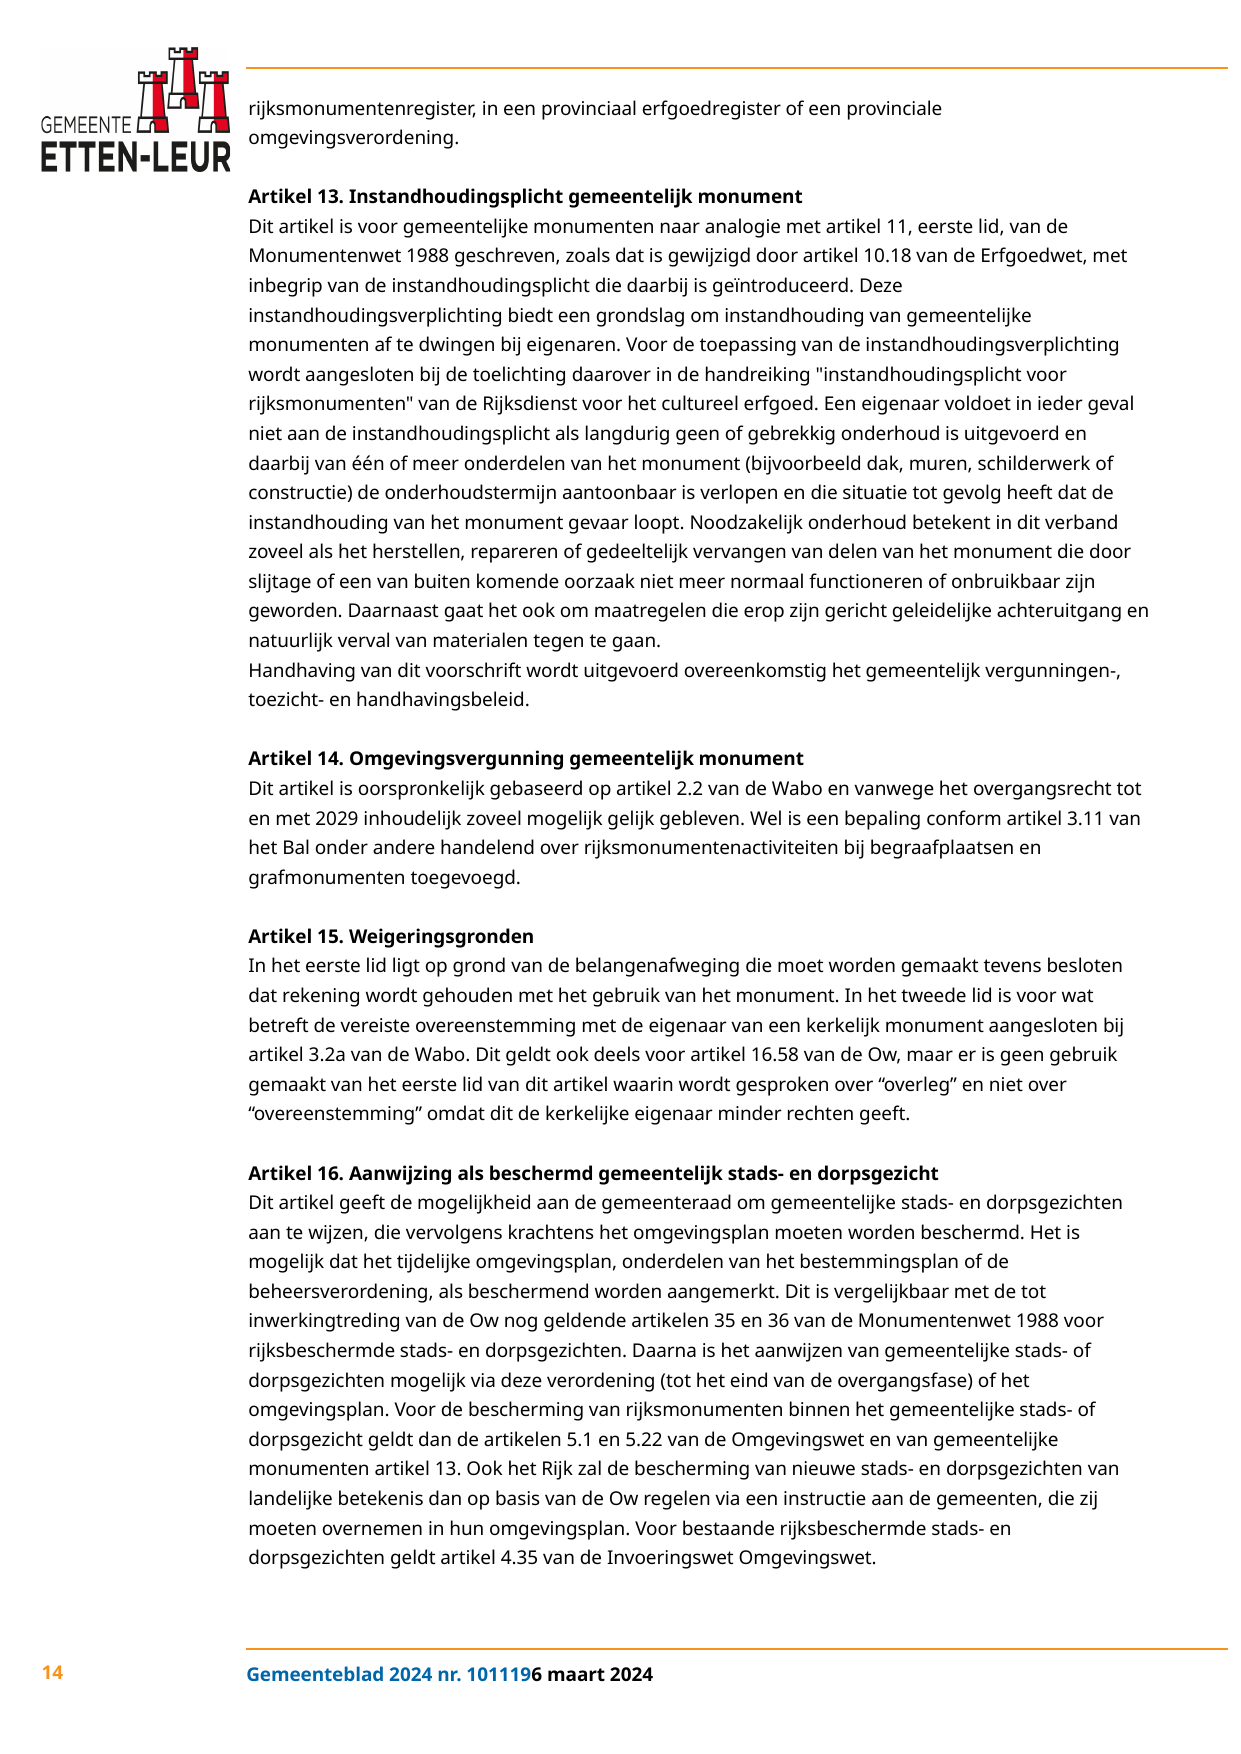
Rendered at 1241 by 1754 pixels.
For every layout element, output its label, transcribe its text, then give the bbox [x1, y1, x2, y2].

text Artikel 13. Instandhoudingsplicht gemeentelijk monument [248, 183, 1152, 209]
text Dit artikel is oorspronkelijk gebaseerd op artikel 2.2 van de Wabo en vanwege het overgangsrecht tot en met 2029 inhoudelijk zoveel mogelijk gelijk gebleven. Wel is een bepaling conform artikel 3.11 van het Bal onder andere handelend over rijksmonumentenactiviteiten bij begraafplaatsen en grafmonumenten toegevoegd. [248, 775, 1152, 890]
text Artikel 15. Weigeringsgronden [248, 923, 1152, 949]
text Artikel 14. Omgevingsvergunning gemeentelijk monument [248, 746, 1152, 771]
text Handhaving van dit voorschrift wordt uitgevoerd overeenkomstig het gemeentelijk vergunningen-, toezicht- en handhavingsbeleid. [248, 657, 1152, 712]
text In het eerste lid ligt op grond van de belangenafweging die moet worden gemaakt tevens besloten dat rekening wordt gehouden met het gebruik van het monument. In het tweede lid is voor wat betreft de vereiste overeenstemming met de eigenaar van een kerkelijk monument aangesloten bij artikel 3.2a van de Wabo. Dit geldt ook deels voor artikel 16.58 van de Ow, maar er is geen gebruik gemaakt van het eerste lid van dit artikel waarin wordt gesproken over “overleg” en niet over “overeenstemming” omdat dit de kerkelijke eigenaar minder rechten geeft. [248, 953, 1152, 1126]
picture [41, 47, 231, 172]
text Dit artikel is voor gemeentelijke monumenten naar analogie met artikel 11, eerste lid, van de Monumentenwet 1988 geschreven, zoals dat is gewijzigd door artikel 10.18 van de Erfgoedwet, met inbegrip van de instandhoudingsplicht die daarbij is geïntroduceerd. Deze instandhoudingsverplichting biedt een grondslag om instandhouding van gemeentelijke monumenten af te dwingen bij eigenaren. Voor de toepassing van de instandhoudingsverplichting wordt aangesloten bij de toelichting daarover in de handreiking "instandhoudingsplicht voor rijksmonumenten" van de Rijksdienst voor het cultureel erfgoed. Een eigenaar voldoet in ieder geval niet aan de instandhoudingsplicht als langdurig geen of gebrekkig onderhoud is uitgevoerd en daarbij van één of meer onderdelen van het monument (bijvoorbeeld dak, muren, schilderwerk of constructie) de onderhoudstermijn aantoonbaar is verlopen en die situatie tot gevolg heeft dat de instandhouding van het monument gevaar loopt. Noodzakelijk onderhoud betekent in dit verband zoveel als het herstellen, repareren of gedeeltelijk vervangen van delen van het monument die door slijtage of een van buiten komende oorzaak niet meer normaal functioneren of onbruikbaar zijn geworden. Daarnaast gaat het ook om maatregelen die erop zijn gericht geleidelijke achteruitgang en natuurlijk verval van materialen tegen te gaan. [248, 213, 1152, 653]
text Artikel 16. Aanwijzing als beschermd gemeentelijk stads- en dorpsgezicht [248, 1160, 1152, 1186]
text Dit artikel geeft de mogelijkheid aan de gemeenteraad om gemeentelijke stads- en dorpsgezichten aan te wijzen, die vervolgens krachtens het omgevingsplan moeten worden beschermd. Het is mogelijk dat het tijdelijke omgevingsplan, onderdelen van het bestemmingsplan of de beheersverordening, als beschermend worden aangemerkt. Dit is vergelijkbaar met de tot inwerkingtreding van de Ow nog geldende artikelen 35 en 36 van de Monumentenwet 1988 voor rijksbeschermde stads- en dorpsgezichten. Daarna is het aanwijzen van gemeentelijke stads- of dorpsgezichten mogelijk via deze verordening (tot het eind van de overgangsfase) of het omgevingsplan. Voor de bescherming van rijksmonumenten binnen het gemeentelijke stads- of dorpsgezicht geldt dan de artikelen 5.1 en 5.22 van de Omgevingswet en van gemeentelijke monumenten artikel 13. Ook het Rijk zal de bescherming van nieuwe stads- en dorpsgezichten van landelijke betekenis dan op basis van de Ow regelen via een instructie aan de gemeenten, die zij moeten overnemen in hun omgevingsplan. Voor bestaande rijksbeschermde stads- en dorpsgezichten geldt artikel 4.35 van de Invoeringswet Omgevingswet. [248, 1189, 1152, 1570]
text rijksmonumentenregister, in een provinciaal erfgoedregister of een provinciale omgevingsverordening. [248, 95, 1152, 150]
